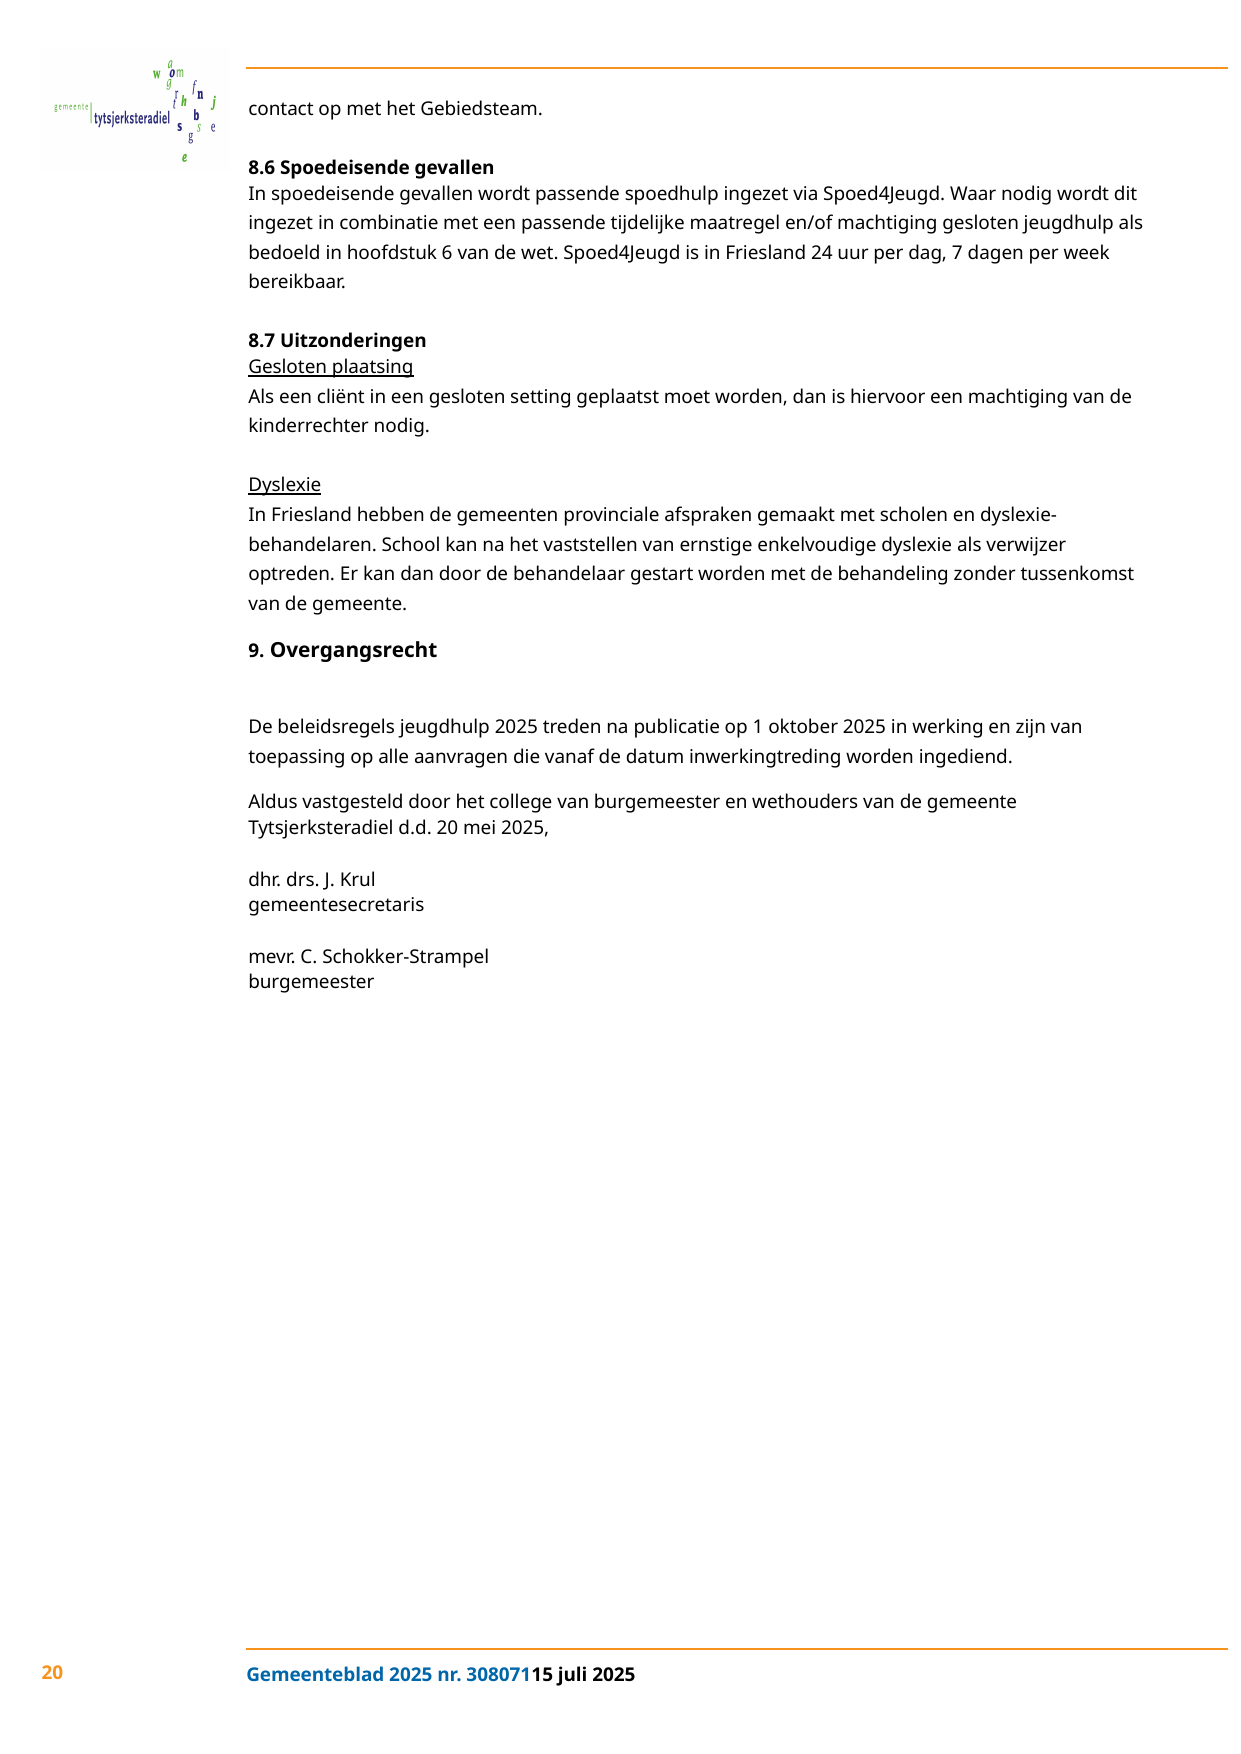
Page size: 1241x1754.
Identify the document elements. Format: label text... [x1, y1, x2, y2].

text burgemeester [248, 969, 1152, 994]
text 8.7 Uitzonderingen [248, 328, 1152, 353]
picture [41, 47, 231, 172]
text 9. Overgangsrecht [248, 636, 1152, 664]
text Als een cliënt in een gesloten setting geplaatst moet worden, dan is hiervoor een machtiging van de kinderrechter nodig. [248, 383, 1152, 438]
text contact op met het Gebiedsteam. [248, 95, 1152, 121]
text In spoedeisende gevallen wordt passende spoedhulp ingezet via Spoed4Jeugd. Waar nodig wordt dit ingezet in combinatie met een passende tijdelijke maatregel en/of machtiging gesloten jeugdhulp als bedoeld in hoofdstuk 6 van de wet. Spoed4Jeugd is in Friesland 24 uur per dag, 7 dagen per week bereikbaar. [248, 180, 1152, 294]
text gemeentesecretaris [248, 891, 1152, 917]
text In Friesland hebben de gemeenten provinciale afspraken gemaakt met scholen en dyslexie-behandelaren. School kan na het vaststellen van ernstige enkelvoudige dyslexie als verwijzer optreden. Er kan dan door de behandelaar gestart worden met de behandeling zonder tussenkomst van de gemeente. [248, 501, 1152, 616]
text Aldus vastgesteld door het college van burgemeester en wethouders van de gemeente Tytsjerksteradiel d.d. 20 mei 2025, [248, 788, 1152, 840]
text mevr. C. Schokker-Strampel [248, 943, 1152, 969]
text Dyslexie [248, 472, 1152, 497]
text Gesloten plaatsing [248, 353, 1152, 379]
text 8.6 Spoedeisende gevallen [248, 154, 1152, 180]
text dhr. drs. J. Krul [248, 866, 1152, 891]
text De beleidsregels jeugdhulp 2025 treden na publicatie op 1 oktober 2025 in werking en zijn van toepassing op alle aanvragen die vanaf de datum inwerkingtreding worden ingediend. [248, 713, 1152, 769]
